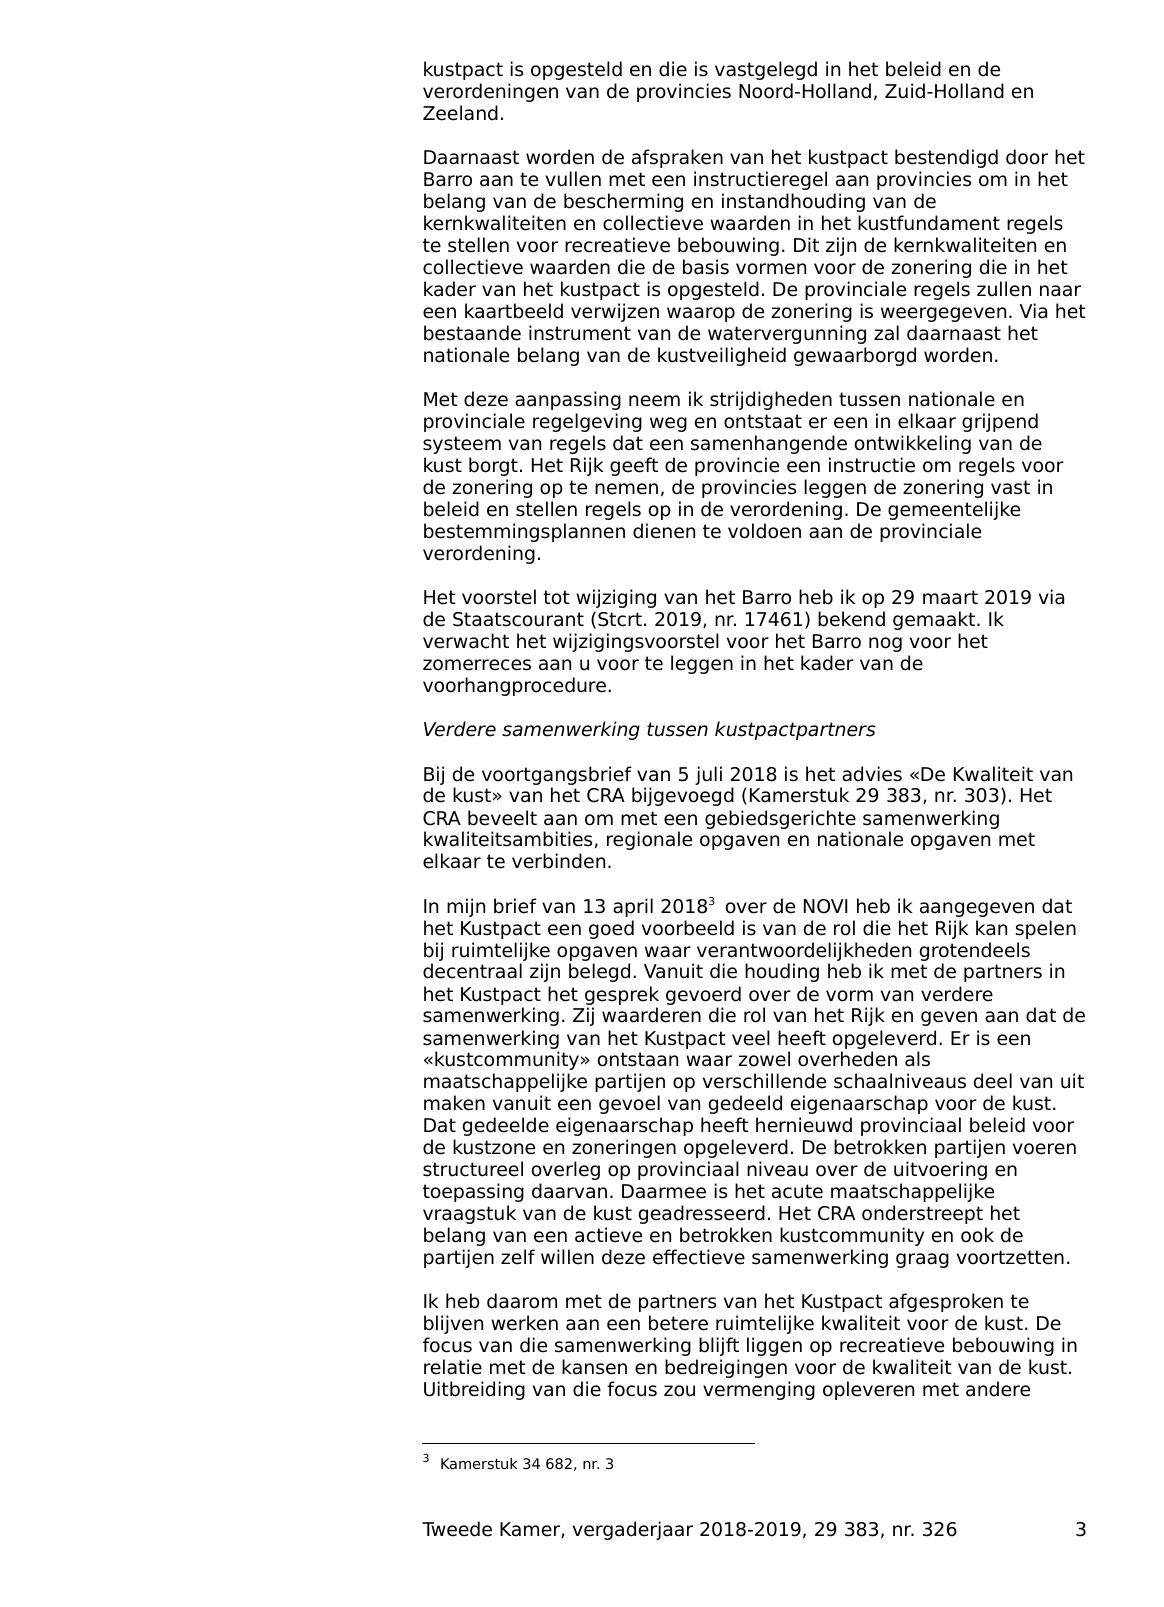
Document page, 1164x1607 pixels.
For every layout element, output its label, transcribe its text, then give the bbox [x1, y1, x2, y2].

text Kamerstuk 34 682, nr. 3 [422, 1452, 1087, 1474]
subtitle Verdere samenwerking tussen kustpactpartners [422, 719, 1087, 741]
text In mijn brief van 13 april 2018 over de NOVI heb ik aangegeven dat het Kustpact een goed voorbeeld is van de rol die het Rijk kan spelen bij ruimtelijke opgaven waar verantwoordelijkheden grotendeels decentraal zijn belegd. Vanuit die houding heb ik met de partners in het Kustpact het gesprek gevoerd over de vorm van verdere samenwerking. Zij waarderen die rol van het Rijk en geven aan dat de samenwerking van het Kustpact veel heeft opgeleverd. Er is een «kustcommunity» ontstaan waar zowel overheden als maatschappelijke partijen op verschillende schaalniveaus deel van uit maken vanuit een gevoel van gedeeld eigenaarschap voor de kust. Dat gedeelde eigenaarschap heeft hernieuwd provinciaal beleid voor de kustzone en zoneringen opgeleverd. De betrokken partijen voeren structureel overleg op provinciaal niveau over de uitvoering en toepassing daarvan. Daarmee is het acute maatschappelijke vraagstuk van de kust geadresseerd. Het CRA onderstreept het belang van een actieve en betrokken kustcommunity en ook de partijen zelf willen deze effectieve samenwerking graag voortzetten. [422, 896, 1087, 1269]
text Daarnaast worden de afspraken van het kustpact bestendigd door het Barro aan te vullen met een instructieregel aan provincies om in het belang van de bescherming en instandhouding van de kernkwaliteiten en collectieve waarden in het kustfundament regels te stellen voor recreatieve bebouwing. Dit zijn de kernkwaliteiten en collectieve waarden die de basis vormen voor de zonering die in het kader van het kustpact is opgesteld. De provinciale regels zullen naar een kaartbeeld verwijzen waarop de zonering is weergegeven. Via het bestaande instrument van de watervergunning zal daarnaast het nationale belang van de kustveiligheid gewaarborgd worden. [422, 147, 1087, 367]
text Ik heb daarom met de partners van het Kustpact afgesproken te blijven werken aan een betere ruimtelijke kwaliteit voor de kust. De focus van die samenwerking blijft liggen op recreatieve bebouwing in relatie met de kansen en bedreigingen voor de kwaliteit van de kust. Uitbreiding van die focus zou vermenging opleveren met andere [422, 1291, 1087, 1401]
text Het voorstel tot wijziging van het Barro heb ik op 29 maart 2019 via de Staatscourant (Stcrt. 2019, nr. 17461) bekend gemaakt. Ik verwacht het wijzigingsvoorstel voor het Barro nog voor het zomerreces aan u voor te leggen in het kader van de voorhangprocedure. [422, 587, 1087, 697]
text kustpact is opgesteld en die is vastgelegd in het beleid en de verordeningen van de provincies Noord-Holland, Zuid-Holland en Zeeland. [422, 59, 1087, 125]
text Met deze aanpassing neem ik strijdigheden tussen nationale en provinciale regelgeving weg en ontstaat er een in elkaar grijpend systeem van regels dat een samenhangende ontwikkeling van de kust borgt. Het Rijk geeft de provincie een instructie om regels voor de zonering op te nemen, de provincies leggen de zonering vast in beleid en stellen regels op in de verordening. De gemeentelijke bestemmingsplannen dienen te voldoen aan de provinciale verordening. [422, 389, 1087, 565]
text Bij de voortgangsbrief van 5 juli 2018 is het advies «De Kwaliteit van de kust» van het CRA bijgevoegd (Kamerstuk 29 383, nr. 303). Het CRA beveelt aan om met een gebiedsgerichte samenwerking kwaliteitsambities, regionale opgaven en nationale opgaven met elkaar te verbinden. [422, 763, 1087, 873]
